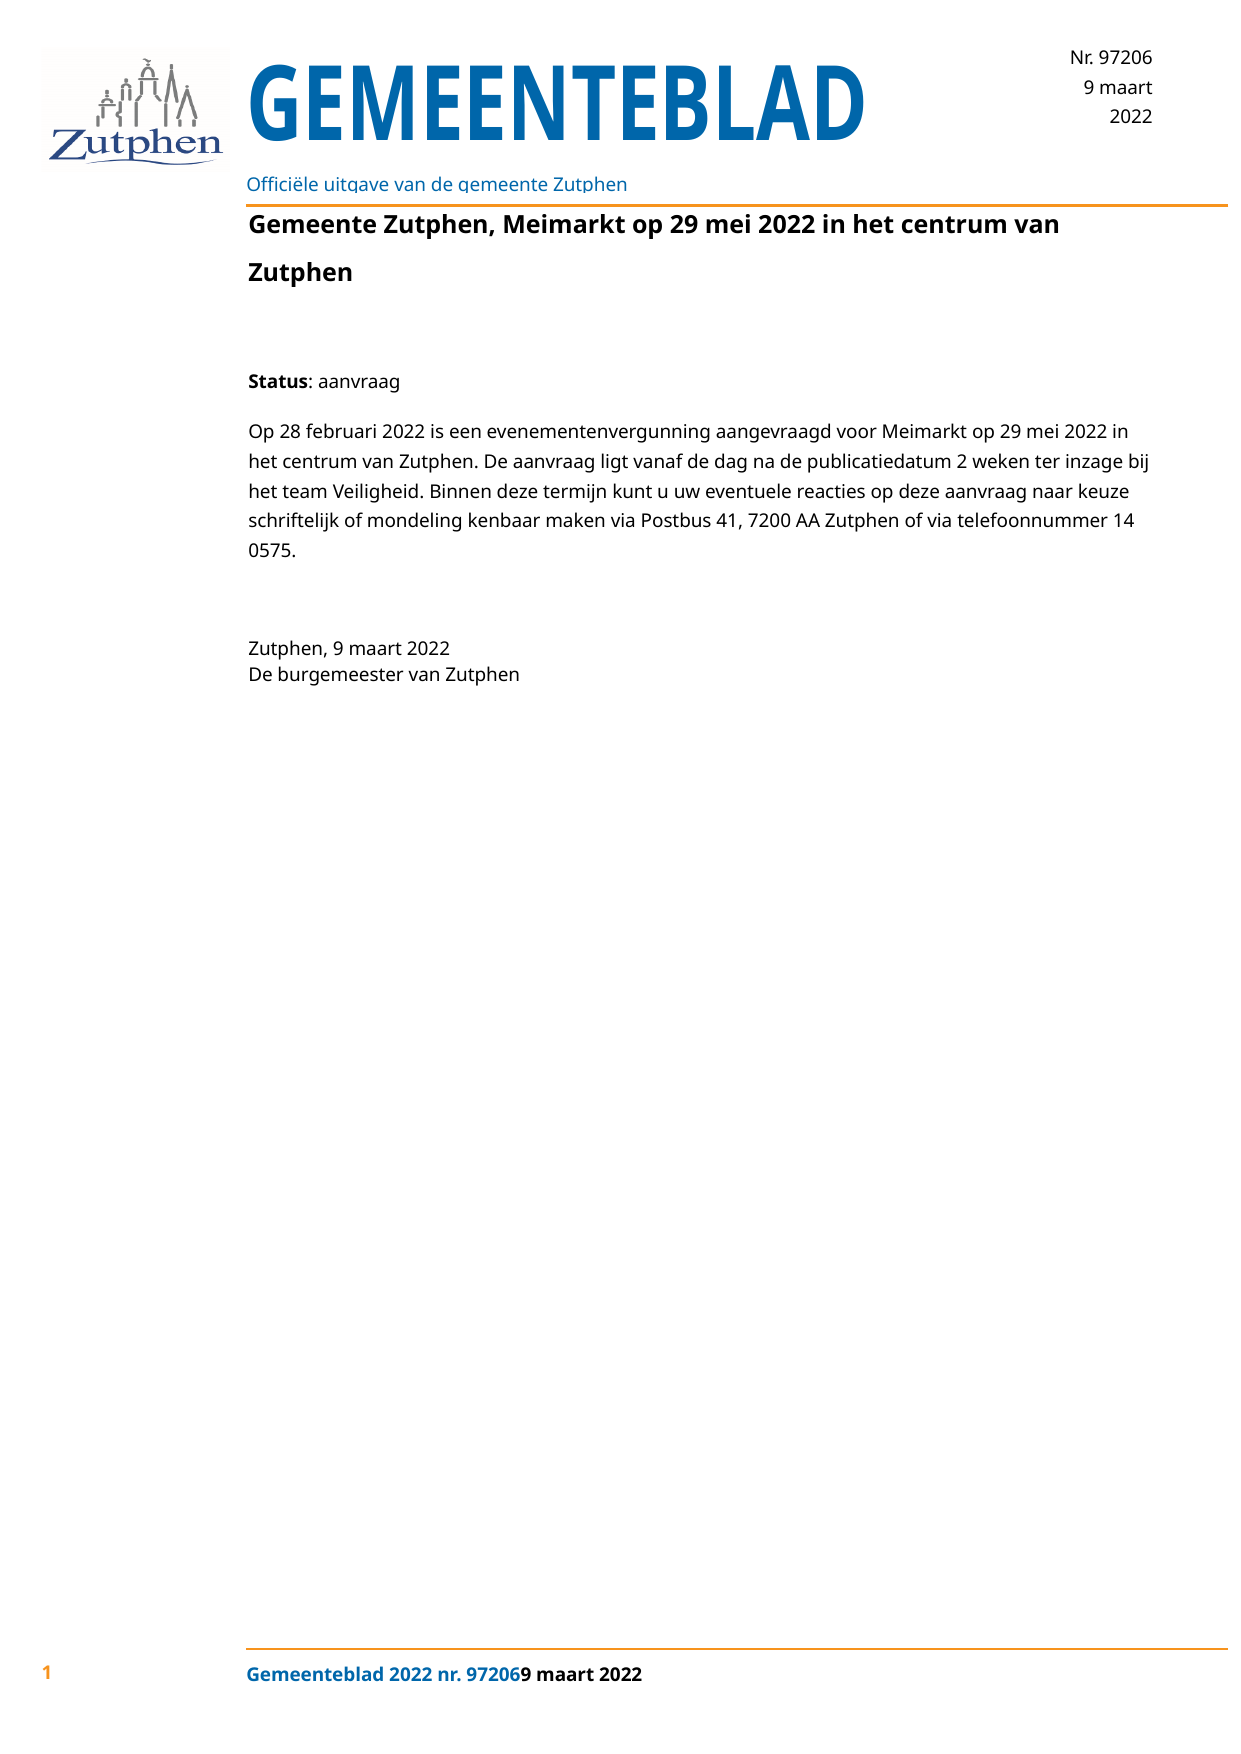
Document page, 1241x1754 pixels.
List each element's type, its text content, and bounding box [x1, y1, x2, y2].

picture [41, 47, 231, 172]
text Zutphen, 9 maart 2022 [248, 635, 1152, 661]
text Op 28 februari 2022 is een evenementenvergunning aangevraagd voor Meimarkt op 29 mei 2022 in het centrum van Zutphen. De aanvraag ligt vanaf de dag na de publicatiedatum 2 weken ter inzage bij het team Veiligheid. Binnen deze termijn kunt u uw eventuele reacties op deze aanvraag naar keuze schriftelijk of mondeling kenbaar maken via Postbus 41, 7200 AA Zutphen of via telefoonnummer 14 0575. [248, 419, 1152, 563]
text Gemeente Zutphen, Meimarkt op 29 mei 2022 in het centrum van Zutphen [248, 207, 1152, 288]
text Status: aanvraag [248, 368, 1152, 394]
text De burgemeester van Zutphen [248, 661, 1152, 687]
